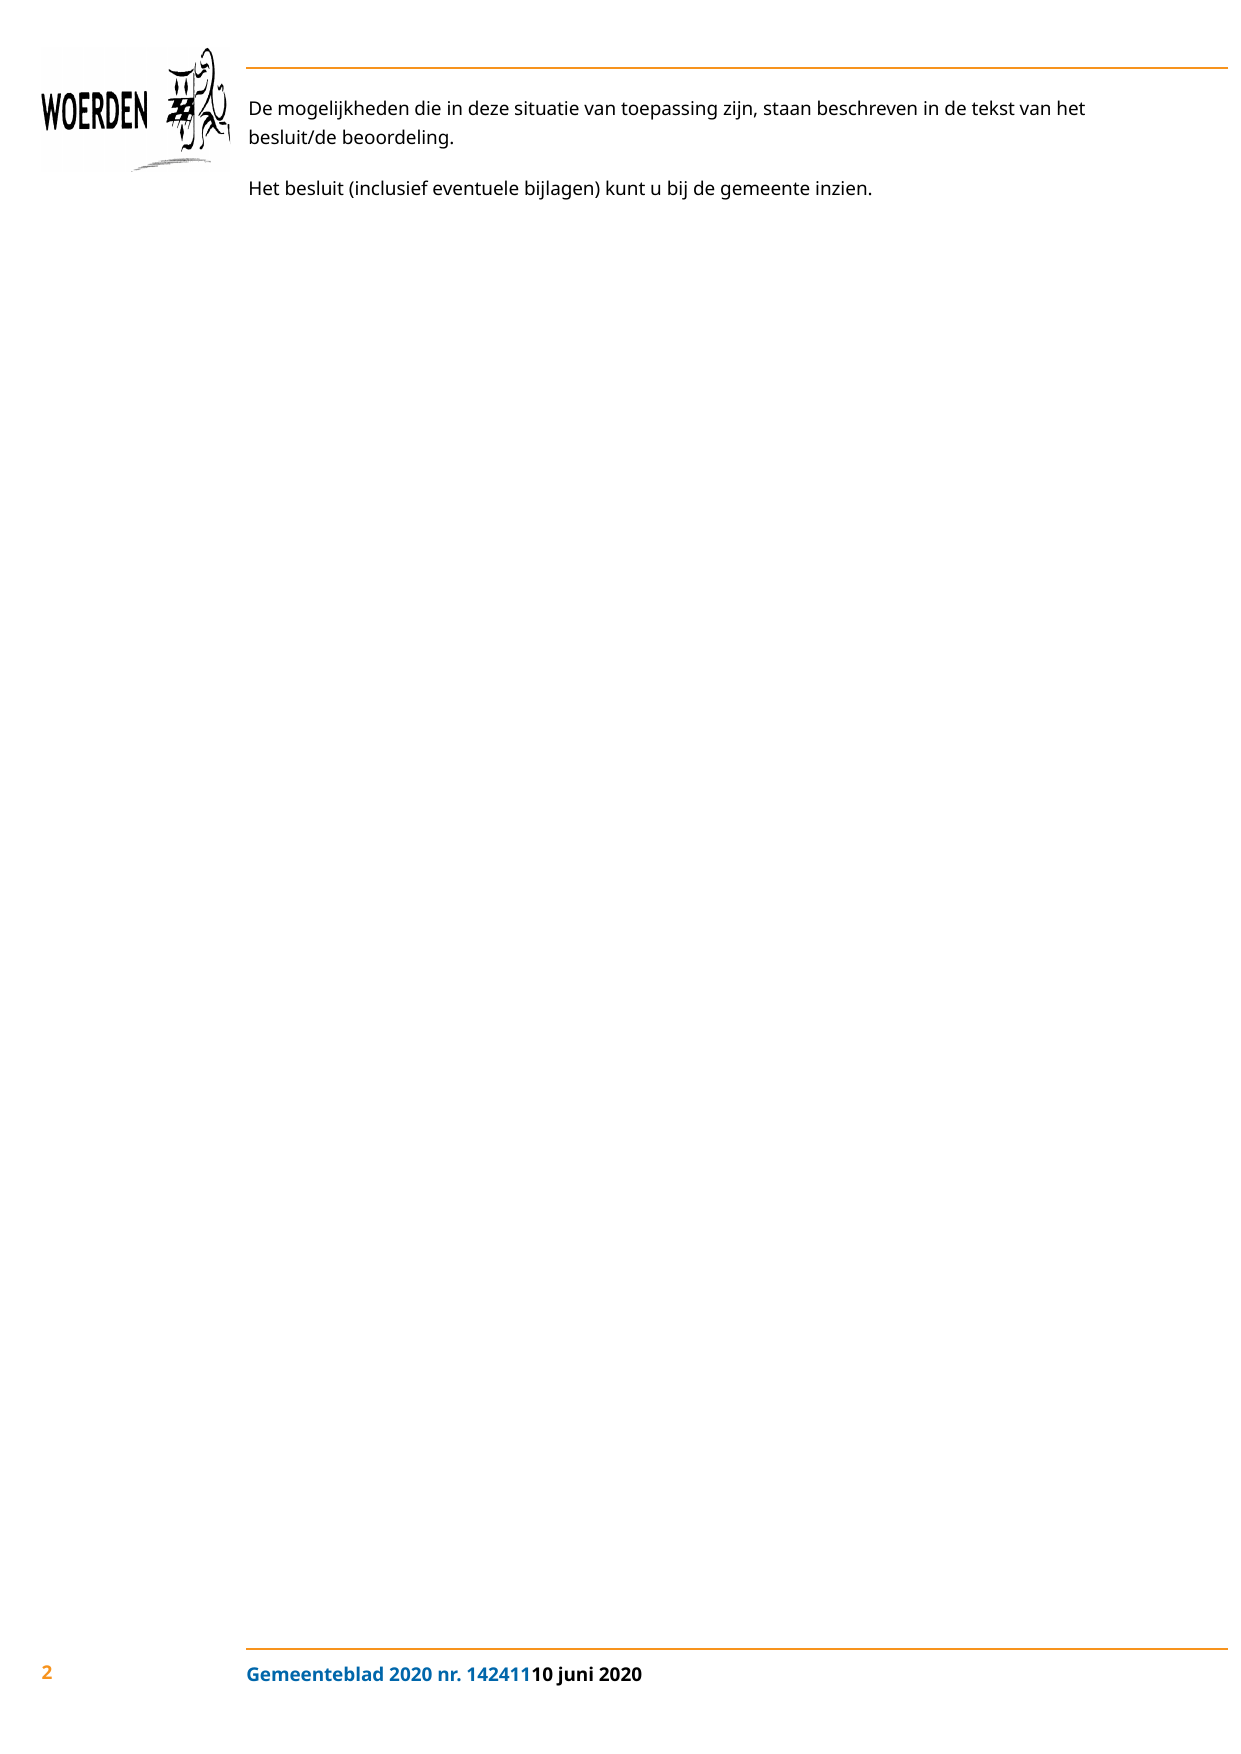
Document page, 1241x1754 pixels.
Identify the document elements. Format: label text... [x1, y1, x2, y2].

text Het besluit (inclusief eventuele bijlagen) kunt u bij de gemeente inzien. [248, 175, 1152, 201]
text De mogelijkheden die in deze situatie van toepassing zijn, staan beschreven in de tekst van het besluit/de beoordeling. [248, 95, 1152, 150]
picture [41, 47, 231, 172]
